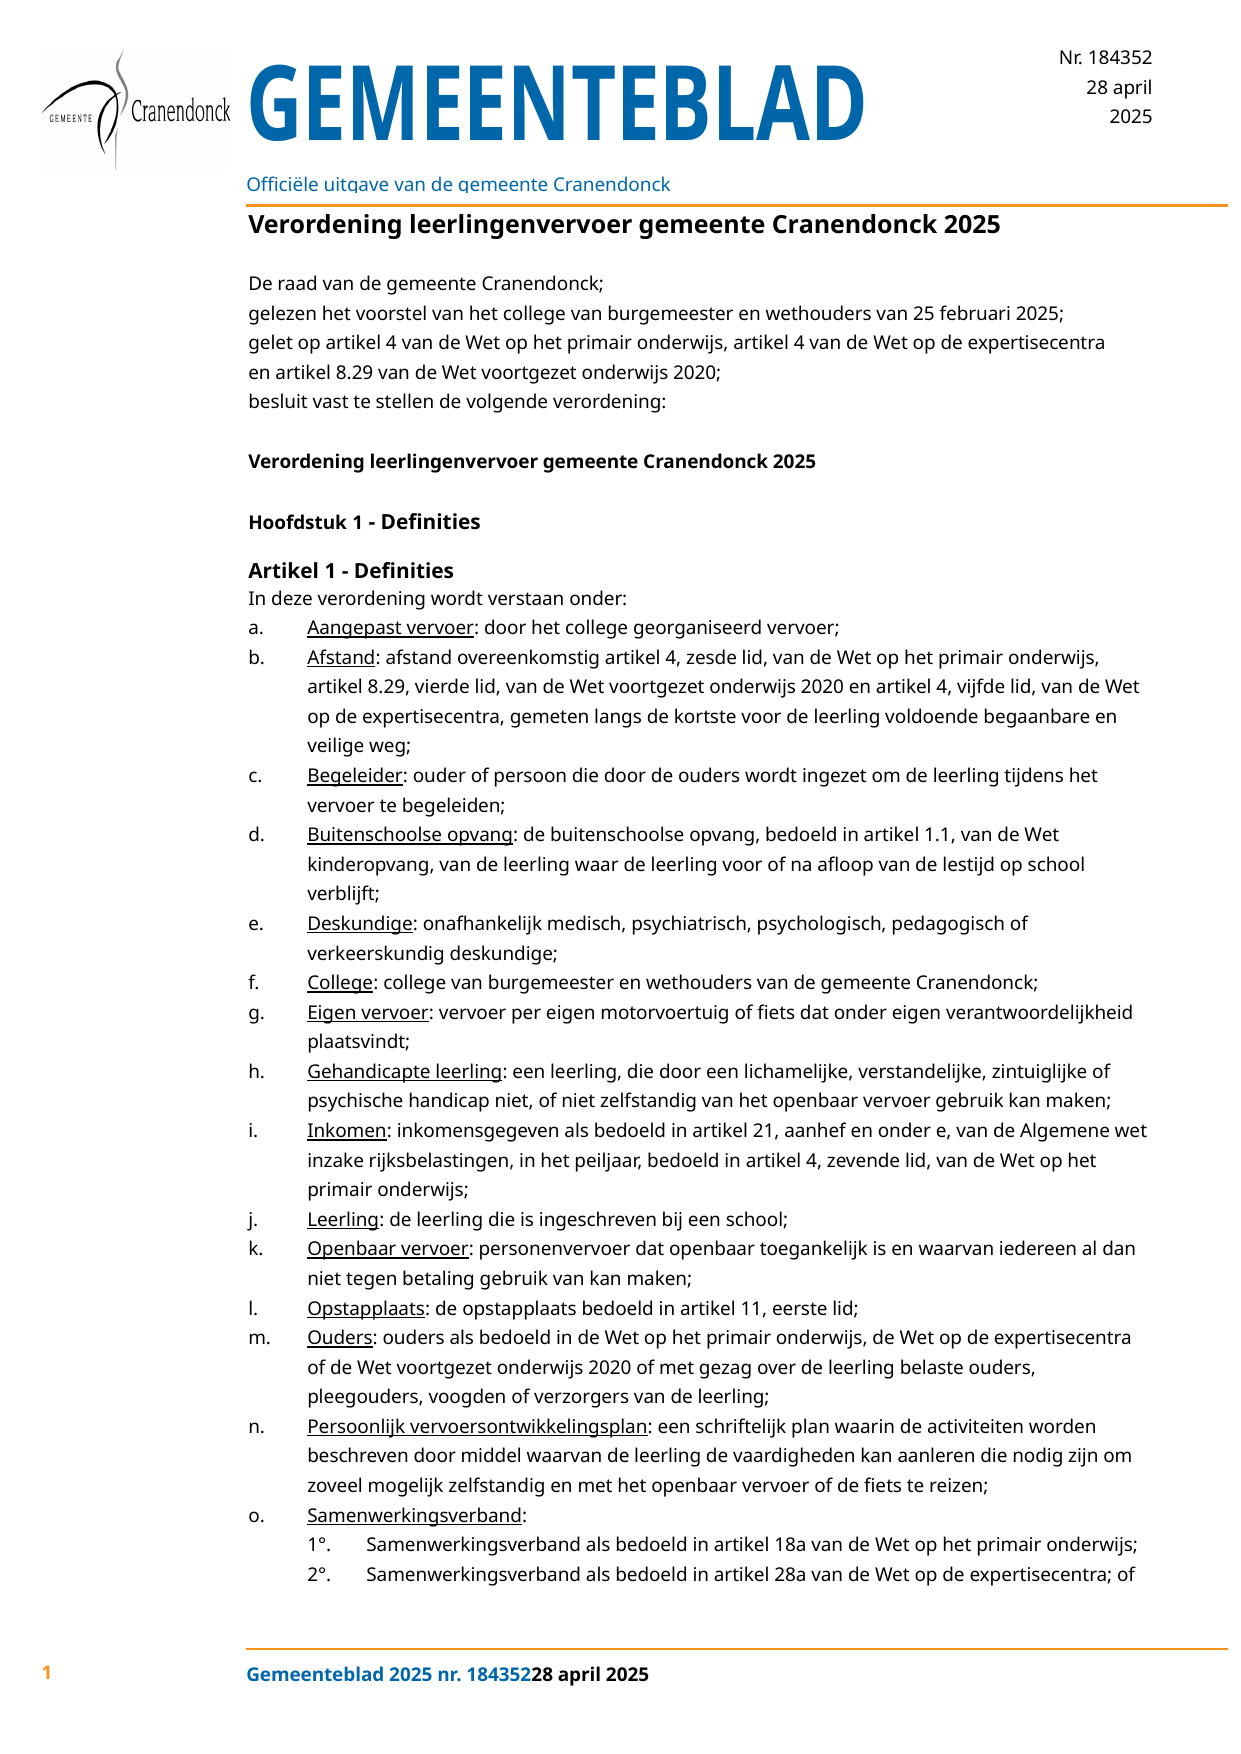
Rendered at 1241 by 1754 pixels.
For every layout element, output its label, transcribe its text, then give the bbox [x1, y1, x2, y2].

list College: college van burgemeester en wethouders van de gemeente Cranendonck; [248, 969, 1152, 995]
list Opstapplaats: de opstapplaats bedoeld in artikel 11, eerste lid; [248, 1295, 1152, 1320]
picture [41, 47, 231, 172]
list Samenwerkingsverband: [248, 1502, 1152, 1527]
list Ouders: ouders als bedoeld in de Wet op het primair onderwijs, de Wet op de expertisecentra of de Wet voortgezet onderwijs 2020 of met gezag over de leerling belaste ouders, pleegouders, voogden of verzorgers van de leerling; [248, 1324, 1152, 1409]
list Openbaar vervoer: personenvervoer dat openbaar toegankelijk is en waarvan iedereen al dan niet tegen betaling gebruik van kan maken; [248, 1236, 1152, 1291]
list Inkomen: inkomensgegeven als bedoeld in artikel 21, aanhef en onder e, van de Algemene wet inzake rijksbelastingen, in het peiljaar, bedoeld in artikel 4, zevende lid, van de Wet op het primair onderwijs; [248, 1117, 1152, 1202]
text Hoofdstuk 1 - Definities [248, 507, 1152, 535]
list Samenwerkingsverband als bedoeld in artikel 28a van de Wet op de expertisecentra; of [307, 1561, 1152, 1587]
text In deze verordening wordt verstaan onder: [248, 585, 1152, 610]
text Verordening leerlingenvervoer gemeente Cranendonck 2025 [248, 207, 1152, 241]
text besluit vast te stellen de volgende verordening: [248, 389, 1152, 414]
text Verordening leerlingenvervoer gemeente Cranendonck 2025 [248, 448, 1152, 473]
list Begeleider: ouder of persoon die door de ouders wordt ingezet om de leerling tijdens het vervoer te begeleiden; [248, 762, 1152, 817]
text en artikel 8.29 van de Wet voortgezet onderwijs 2020; [248, 359, 1152, 385]
text De raad van de gemeente Cranendonck; [248, 270, 1152, 296]
list Gehandicapte leerling: een leerling, die door een lichamelijke, verstandelijke, zintuiglijke of psychische handicap niet, of niet zelfstandig van het openbaar vervoer gebruik kan maken; [248, 1058, 1152, 1113]
list Eigen vervoer: vervoer per eigen motorvoertuig of fiets dat onder eigen verantwoordelijkheid plaatsvindt; [248, 999, 1152, 1054]
text gelet op artikel 4 van de Wet op het primair onderwijs, artikel 4 van de Wet op de expertisecentra [248, 329, 1152, 355]
text gelezen het voorstel van het college van burgemeester en wethouders van 25 februari 2025; [248, 300, 1152, 326]
text Artikel 1 - Definities [248, 556, 1152, 585]
list Afstand: afstand overeenkomstig artikel 4, zesde lid, van de Wet op het primair onderwijs, artikel 8.29, vierde lid, van de Wet voortgezet onderwijs 2020 en artikel 4, vijfde lid, van de Wet op de expertisecentra, gemeten langs de kortste voor de leerling voldoende begaanbare en veilige weg; [248, 644, 1152, 758]
list Deskundige: onafhankelijk medisch, psychiatrisch, psychologisch, pedagogisch of verkeerskundig deskundige; [248, 910, 1152, 965]
list Buitenschoolse opvang: de buitenschoolse opvang, bedoeld in artikel 1.1, van de Wet kinderopvang, van de leerling waar de leerling voor of na afloop van de lestijd op school verblijft; [248, 821, 1152, 906]
list Samenwerkingsverband als bedoeld in artikel 18a van de Wet op het primair onderwijs; [307, 1531, 1152, 1557]
list Leerling: de leerling die is ingeschreven bij een school; [248, 1206, 1152, 1232]
list Persoonlijk vervoersontwikkelingsplan: een schriftelijk plan waarin de activiteiten worden beschreven door middel waarvan de leerling de vaardigheden kan aanleren die nodig zijn om zoveel mogelijk zelfstandig en met het openbaar vervoer of de fiets te reizen; [248, 1413, 1152, 1498]
list Aangepast vervoer: door het college georganiseerd vervoer; [248, 614, 1152, 640]
